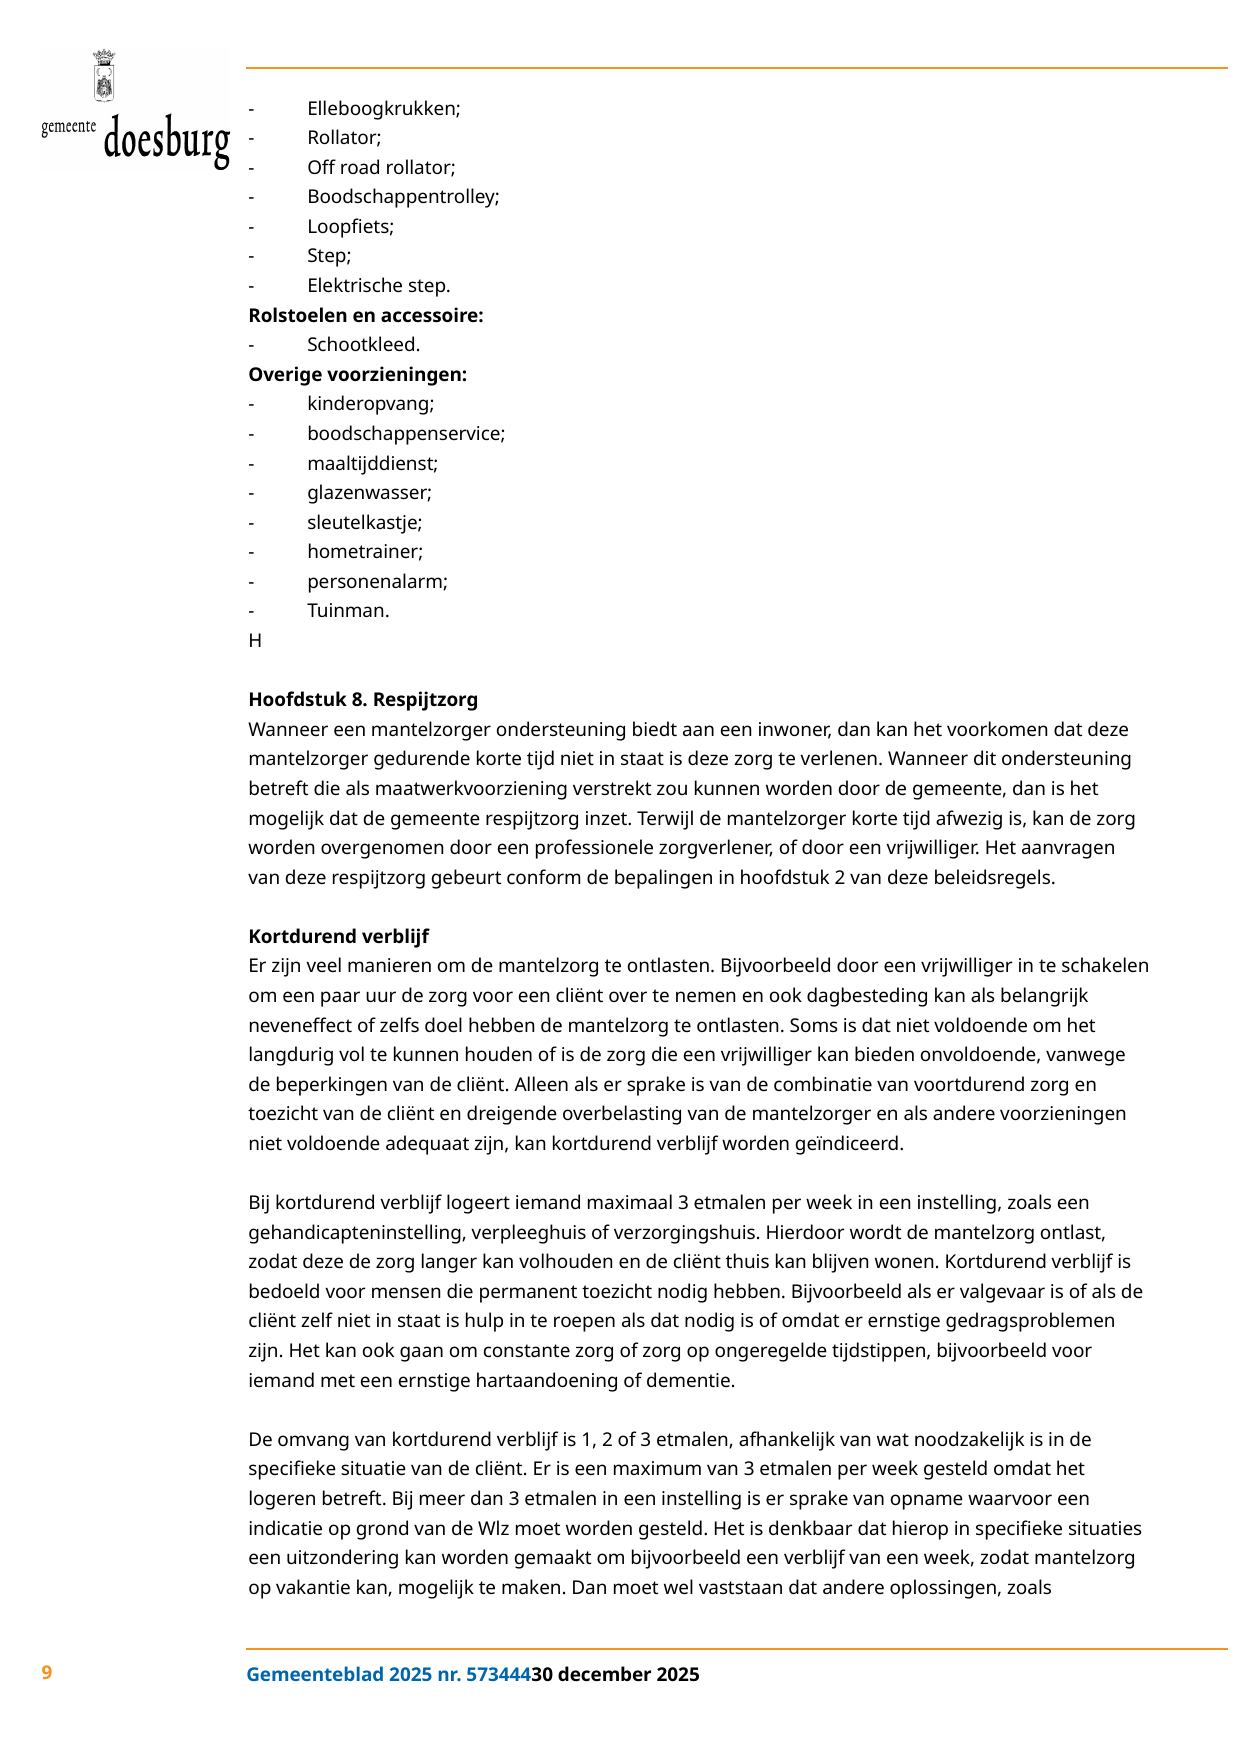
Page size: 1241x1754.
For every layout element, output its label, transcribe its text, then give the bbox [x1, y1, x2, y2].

text Hoofdstuk 8. Respijtzorg [248, 686, 1152, 712]
list Boodschappentrolley; [248, 183, 1152, 209]
list glazenwasser; [248, 479, 1152, 505]
list Elektrische step. [248, 272, 1152, 298]
text Bij kortdurend verblijf logeert iemand maximaal 3 etmalen per week in een instelling, zoals een gehandicapteninstelling, verpleeghuis of verzorgingshuis. Hierdoor wordt de mantelzorg ontlast, zodat deze de zorg langer kan volhouden en de cliënt thuis kan blijven wonen. Kortdurend verblijf is bedoeld voor mensen die permanent toezicht nodig hebben. Bijvoorbeeld als er valgevaar is of als de cliënt zelf niet in staat is hulp in te roepen als dat nodig is of omdat er ernstige gedragsproblemen zijn. Het kan ook gaan om constante zorg of zorg op ongeregelde tijdstippen, bijvoorbeeld voor iemand met een ernstige hartaandoening of dementie. [248, 1189, 1152, 1393]
text De omvang van kortdurend verblijf is 1, 2 of 3 etmalen, afhankelijk van wat noodzakelijk is in de specifieke situatie van de cliënt. Er is een maximum van 3 etmalen per week gesteld omdat het logeren betreft. Bij meer dan 3 etmalen in een instelling is er sprake van opname waarvoor een indicatie op grond van de Wlz moet worden gesteld. Het is denkbaar dat hierop in specifieke situaties een uitzondering kan worden gemaakt om bijvoorbeeld een verblijf van een week, zodat mantelzorg op vakantie kan, mogelijk te maken. Dan moet wel vaststaan dat andere oplossingen, zoals [248, 1426, 1152, 1600]
picture [41, 47, 231, 172]
list maaltijddienst; [248, 450, 1152, 476]
list Loopfiets; [248, 213, 1152, 239]
list kinderopvang; [248, 391, 1152, 416]
list Elleboogkrukken; [248, 95, 1152, 121]
list Rollator; [248, 124, 1152, 150]
text Wanneer een mantelzorger ondersteuning biedt aan een inwoner, dan kan het voorkomen dat deze mantelzorger gedurende korte tijd niet in staat is deze zorg te verlenen. Wanneer dit ondersteuning betreft die als maatwerkvoorziening verstrekt zou kunnen worden door de gemeente, dan is het mogelijk dat de gemeente respijtzorg inzet. Terwijl de mantelzorger korte tijd afwezig is, kan de zorg worden overgenomen door een professionele zorgverlener, of door een vrijwilliger. Het aanvragen van deze respijtzorg gebeurt conform de bepalingen in hoofdstuk 2 van deze beleidsregels. [248, 716, 1152, 890]
text Kortdurend verblijf [248, 923, 1152, 949]
text Rolstoelen en accessoire: [248, 302, 1152, 328]
list personenalarm; [248, 568, 1152, 594]
list boodschappenservice; [248, 420, 1152, 446]
list Tuinman. [248, 598, 1152, 623]
list Off road rollator; [248, 154, 1152, 180]
list Schootkleed. [248, 331, 1152, 357]
list hometrainer; [248, 538, 1152, 564]
text Er zijn veel manieren om de mantelzorg te ontlasten. Bijvoorbeeld door een vrijwilliger in te schakelen om een paar uur de zorg voor een cliënt over te nemen en ook dagbesteding kan als belangrijk neveneffect of zelfs doel hebben de mantelzorg te ontlasten. Soms is dat niet voldoende om het langdurig vol te kunnen houden of is de zorg die een vrijwilliger kan bieden onvoldoende, vanwege de beperkingen van de cliënt. Alleen als er sprake is van de combinatie van voortdurend zorg en toezicht van de cliënt en dreigende overbelasting van de mantelzorger en als andere voorzieningen niet voldoende adequaat zijn, kan kortdurend verblijf worden geïndiceerd. [248, 953, 1152, 1156]
text H [248, 627, 1152, 653]
list Step; [248, 243, 1152, 268]
list sleutelkastje; [248, 509, 1152, 535]
text Overige voorzieningen: [248, 361, 1152, 387]
